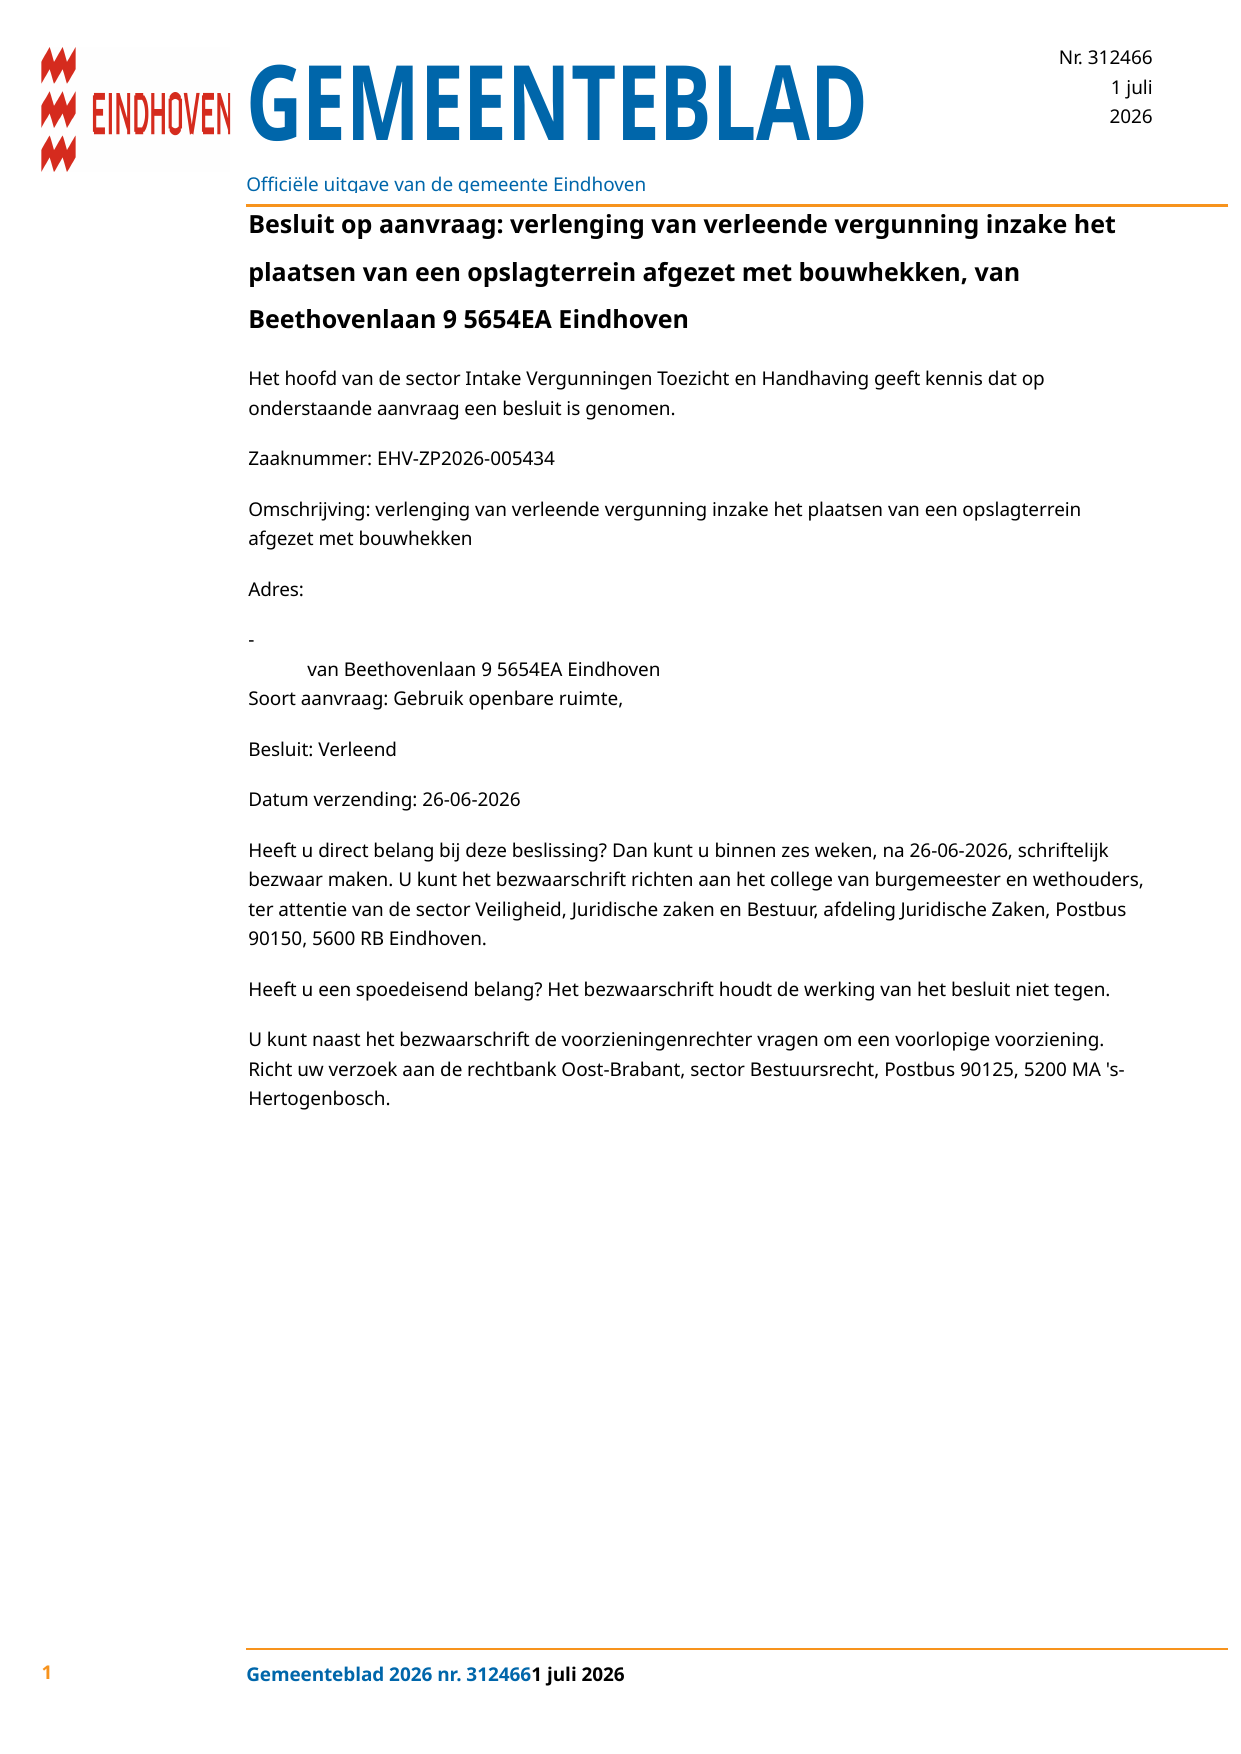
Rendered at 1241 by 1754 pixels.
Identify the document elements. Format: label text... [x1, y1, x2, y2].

text Omschrijving: verlenging van verleende vergunning inzake het plaatsen van een opslagterrein afgezet met bouwhekken [248, 496, 1152, 551]
text U kunt naast het bezwaarschrift de voorzieningenrechter vragen om een voorlopige voorziening. Richt uw verzoek aan de rechtbank Oost-Brabant, sector Bestuursrecht, Postbus 90125, 5200 MA 's-Hertogenbosch. [248, 1026, 1152, 1111]
text Adres: [248, 576, 1152, 602]
text Besluit op aanvraag: verlenging van verleende vergunning inzake het plaatsen van een opslagterrein afgezet met bouwhekken, van Beethovenlaan 9 5654EA Eindhoven [248, 207, 1152, 336]
picture [41, 47, 231, 172]
text Soort aanvraag: Gebruik openbare ruimte, [248, 686, 1152, 711]
text Heeft u direct belang bij deze beslissing? Dan kunt u binnen zes weken, na 26-06-2026, schriftelijk bezwaar maken. U kunt het bezwaarschrift richten aan het college van burgemeester en wethouders, ter attentie van de sector Veiligheid, Juridische zaken en Bestuur, afdeling Juridische Zaken, Postbus 90150, 5600 RB Eindhoven. [248, 837, 1152, 951]
list van Beethovenlaan 9 5654EA Eindhoven [248, 656, 1152, 682]
text Besluit: Verleend [248, 736, 1152, 762]
text Zaaknummer: EHV-ZP2026-005434 [248, 446, 1152, 471]
text Datum verzending: 26-06-2026 [248, 786, 1152, 812]
text Heeft u een spoedeisend belang? Het bezwaarschrift houdt de werking van het besluit niet tegen. [248, 976, 1152, 1002]
text Het hoofd van de sector Intake Vergunningen Toezicht en Handhaving geeft kennis dat op onderstaande aanvraag een besluit is genomen. [248, 366, 1152, 421]
